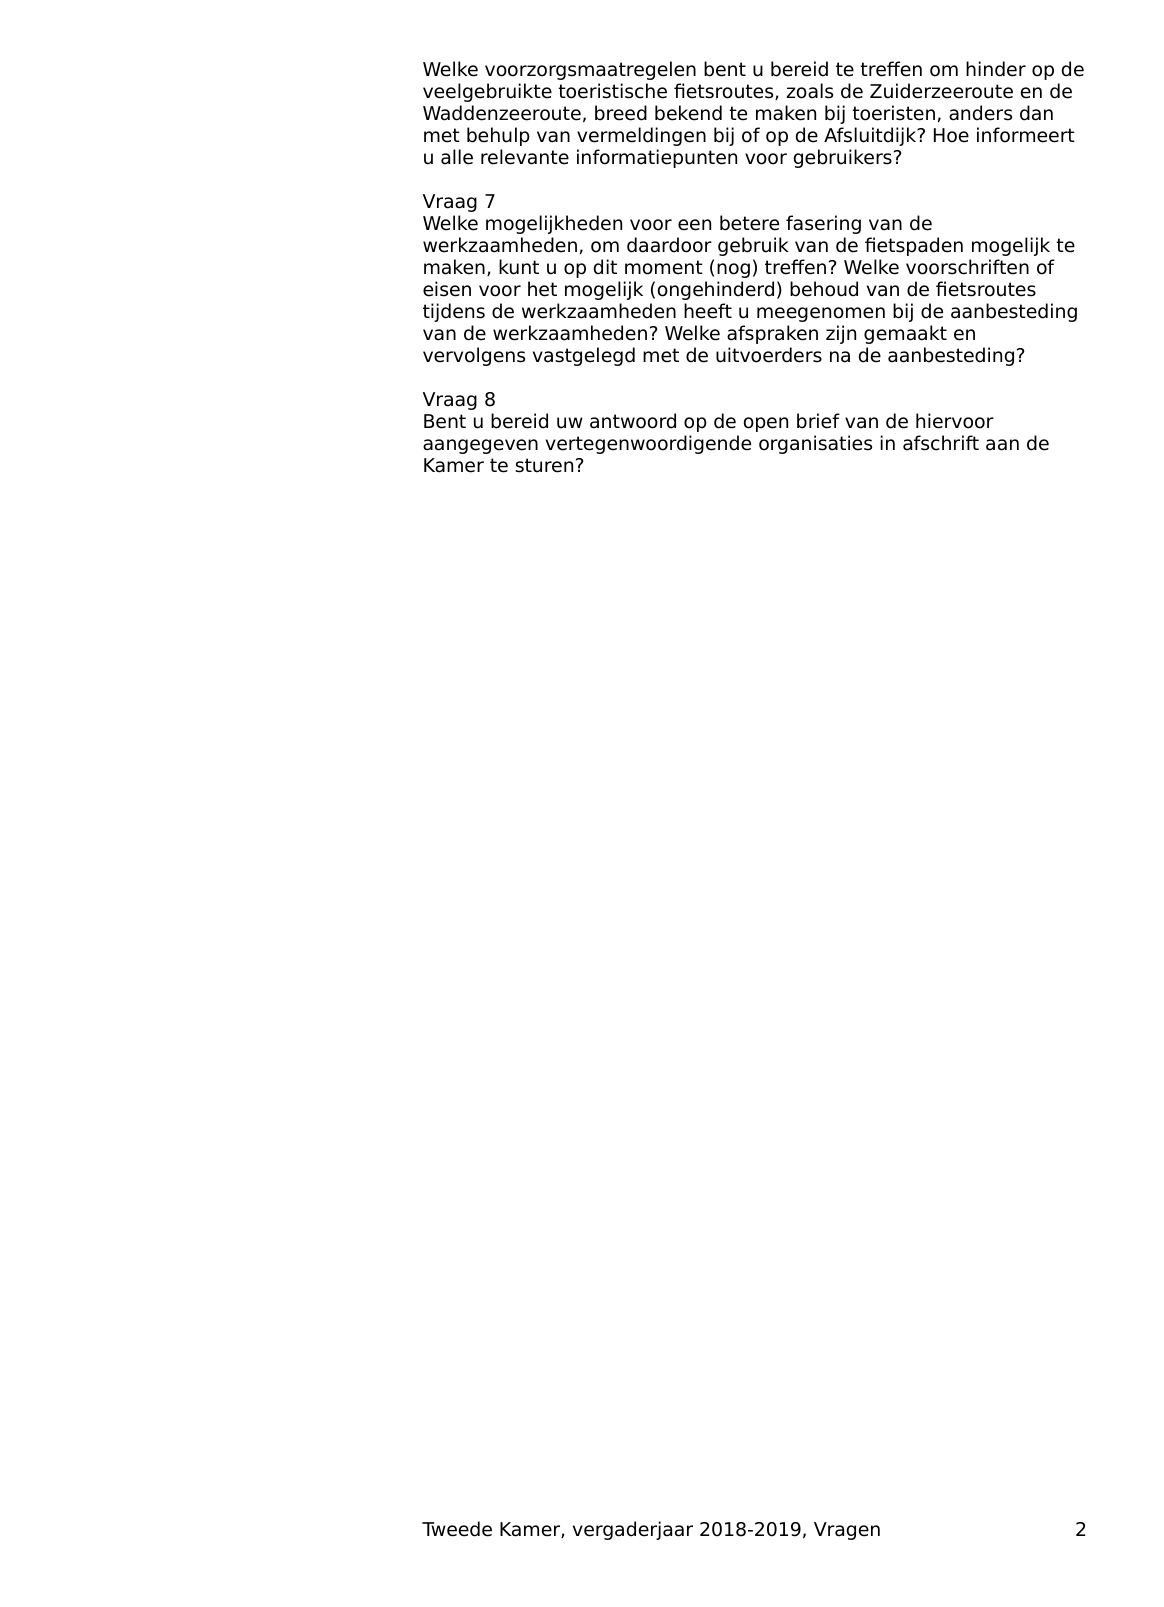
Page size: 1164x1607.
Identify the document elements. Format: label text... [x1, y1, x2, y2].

text Bent u bereid uw antwoord op de open brief van de hiervoor aangegeven vertegenwoordigende organisaties in afschrift aan de Kamer te sturen? [422, 411, 1087, 477]
text Welke voorzorgsmaatregelen bent u bereid te treffen om hinder op de veelgebruikte toeristische fietsroutes, zoals de Zuiderzeeroute en de Waddenzeeroute, breed bekend te maken bij toeristen, anders dan met behulp van vermeldingen bij of op de Afsluitdijk? Hoe informeert u alle relevante informatiepunten voor gebruikers? [422, 59, 1087, 169]
text Vraag 8 [422, 389, 1087, 411]
text Welke mogelijkheden voor een betere fasering van de werkzaamheden, om daardoor gebruik van de fietspaden mogelijk te maken, kunt u op dit moment (nog) treffen? Welke voorschriften of eisen voor het mogelijk (ongehinderd) behoud van de fietsroutes tijdens de werkzaamheden heeft u meegenomen bij de aanbesteding van de werkzaamheden? Welke afspraken zijn gemaakt en vervolgens vastgelegd met de uitvoerders na de aanbesteding? [422, 213, 1087, 367]
text Vraag 7 [422, 191, 1087, 213]
